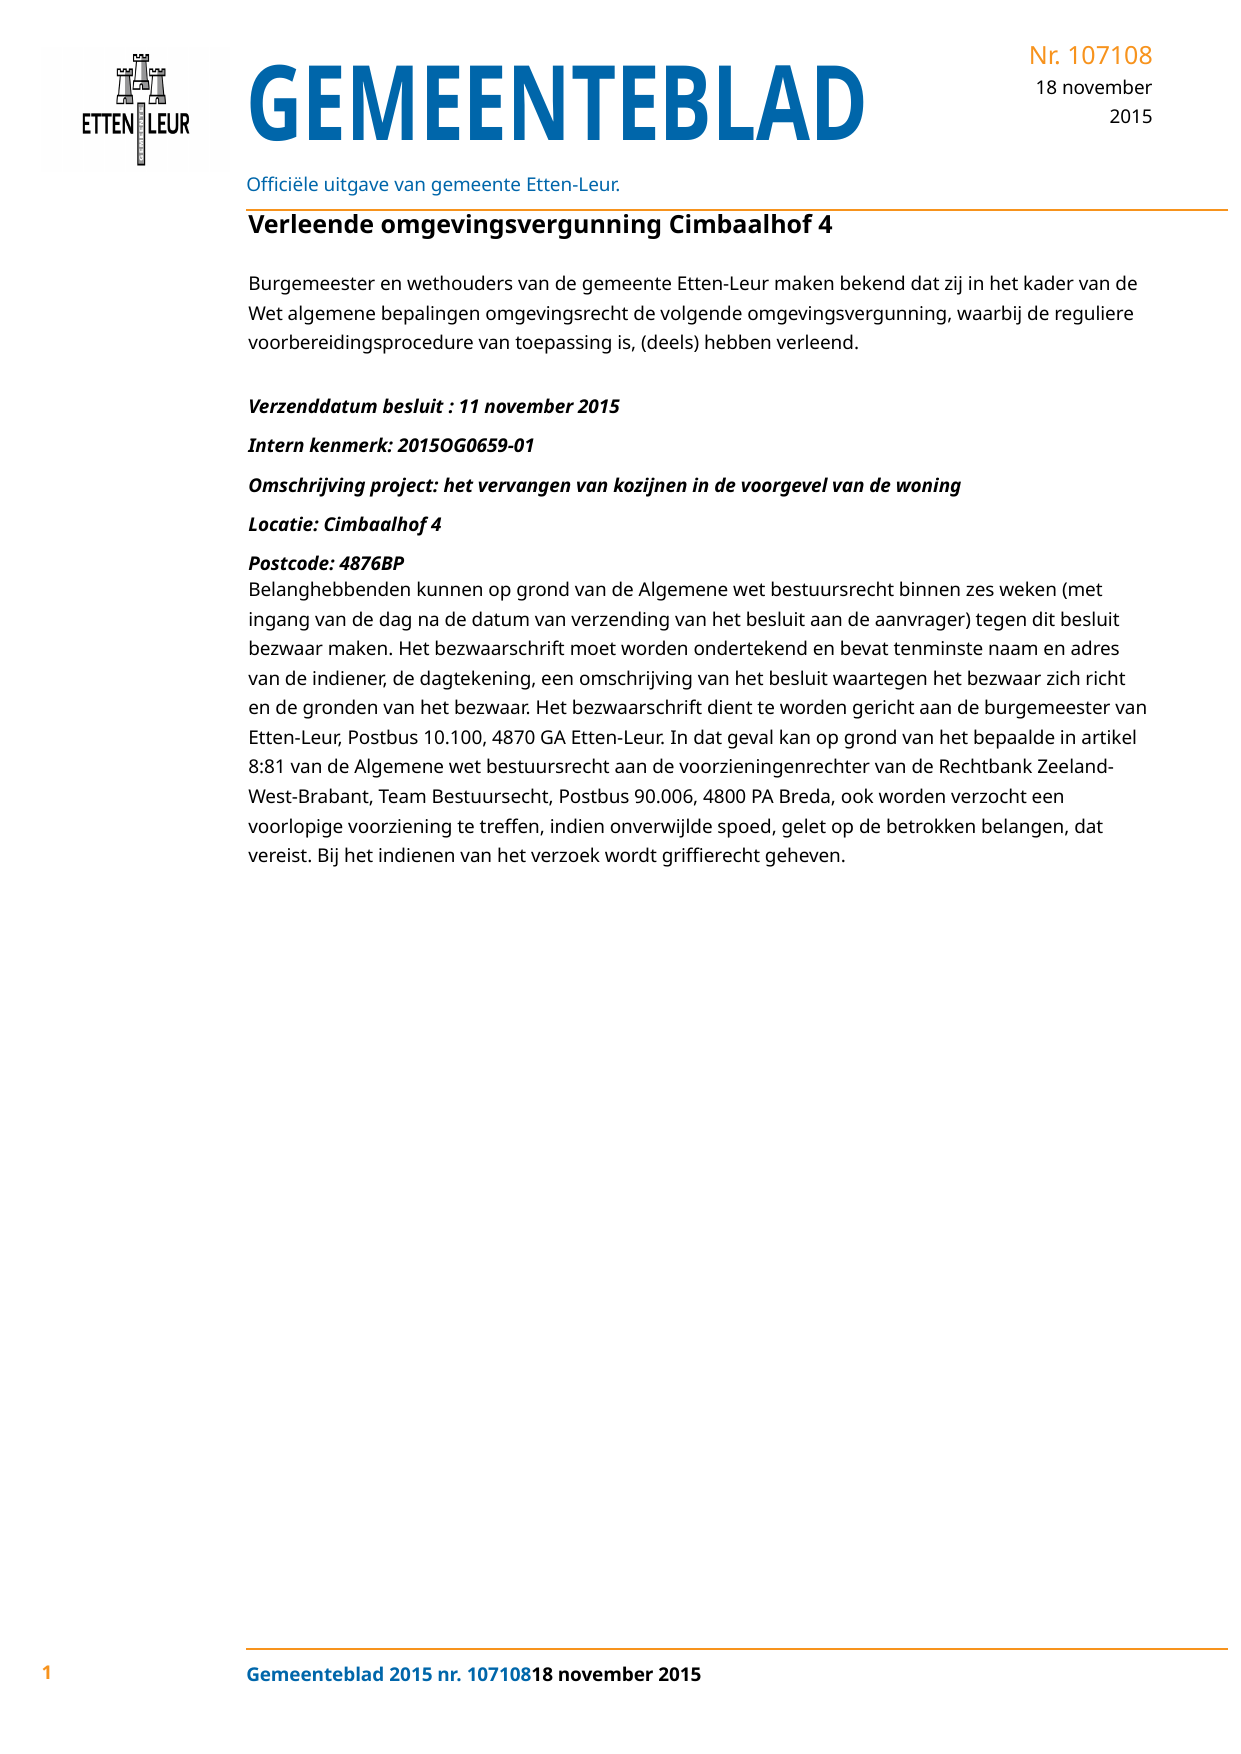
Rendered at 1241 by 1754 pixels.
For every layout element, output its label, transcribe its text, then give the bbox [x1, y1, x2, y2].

text Burgemeester en wethouders van de gemeente Etten-Leur maken bekend dat zij in het kader van de Wet algemene bepalingen omgevingsrecht de volgende omgevingsvergunning, waarbij de reguliere voorbereidingsprocedure van toepassing is, (deels) hebben verleend. [248, 270, 1152, 355]
picture [41, 47, 231, 172]
text Belanghebbenden kunnen op grond van de Algemene wet bestuursrecht binnen zes weken (met ingang van de dag na de datum van verzending van het besluit aan de aanvrager) tegen dit besluit bezwaar maken. Het bezwaarschrift moet worden ondertekend en bevat tenminste naam en adres van de indiener, de dagtekening, een omschrijving van het besluit waartegen het bezwaar zich richt en de gronden van het bezwaar. Het bezwaarschrift dient te worden gericht aan de burgemeester van Etten-Leur, Postbus 10.100, 4870 GA Etten-Leur. In dat geval kan op grond van het bepaalde in artikel 8:81 van de Algemene wet bestuursrecht aan de voorzieningenrechter van de Rechtbank Zeeland-West-Brabant, Team Bestuursecht, Postbus 90.006, 4800 PA Breda, ook worden verzocht een voorlopige voorziening te treffen, indien onverwijlde spoed, gelet op de betrokken belangen, dat vereist. Bij het indienen van het verzoek wordt griffierecht geheven. [248, 576, 1152, 868]
text Omschrijving project: het vervangen van kozijnen in de voorgevel van de woning [248, 472, 1152, 498]
text Locatie: Cimbaalhof 4 [248, 511, 1152, 537]
text Verleende omgevingsvergunning Cimbaalhof 4 [248, 211, 1152, 241]
text Postcode: 4876BP [248, 551, 1152, 576]
text Intern kenmerk: 2015OG0659-01 [248, 433, 1152, 458]
text Verzenddatum besluit : 11 november 2015 [248, 393, 1152, 419]
